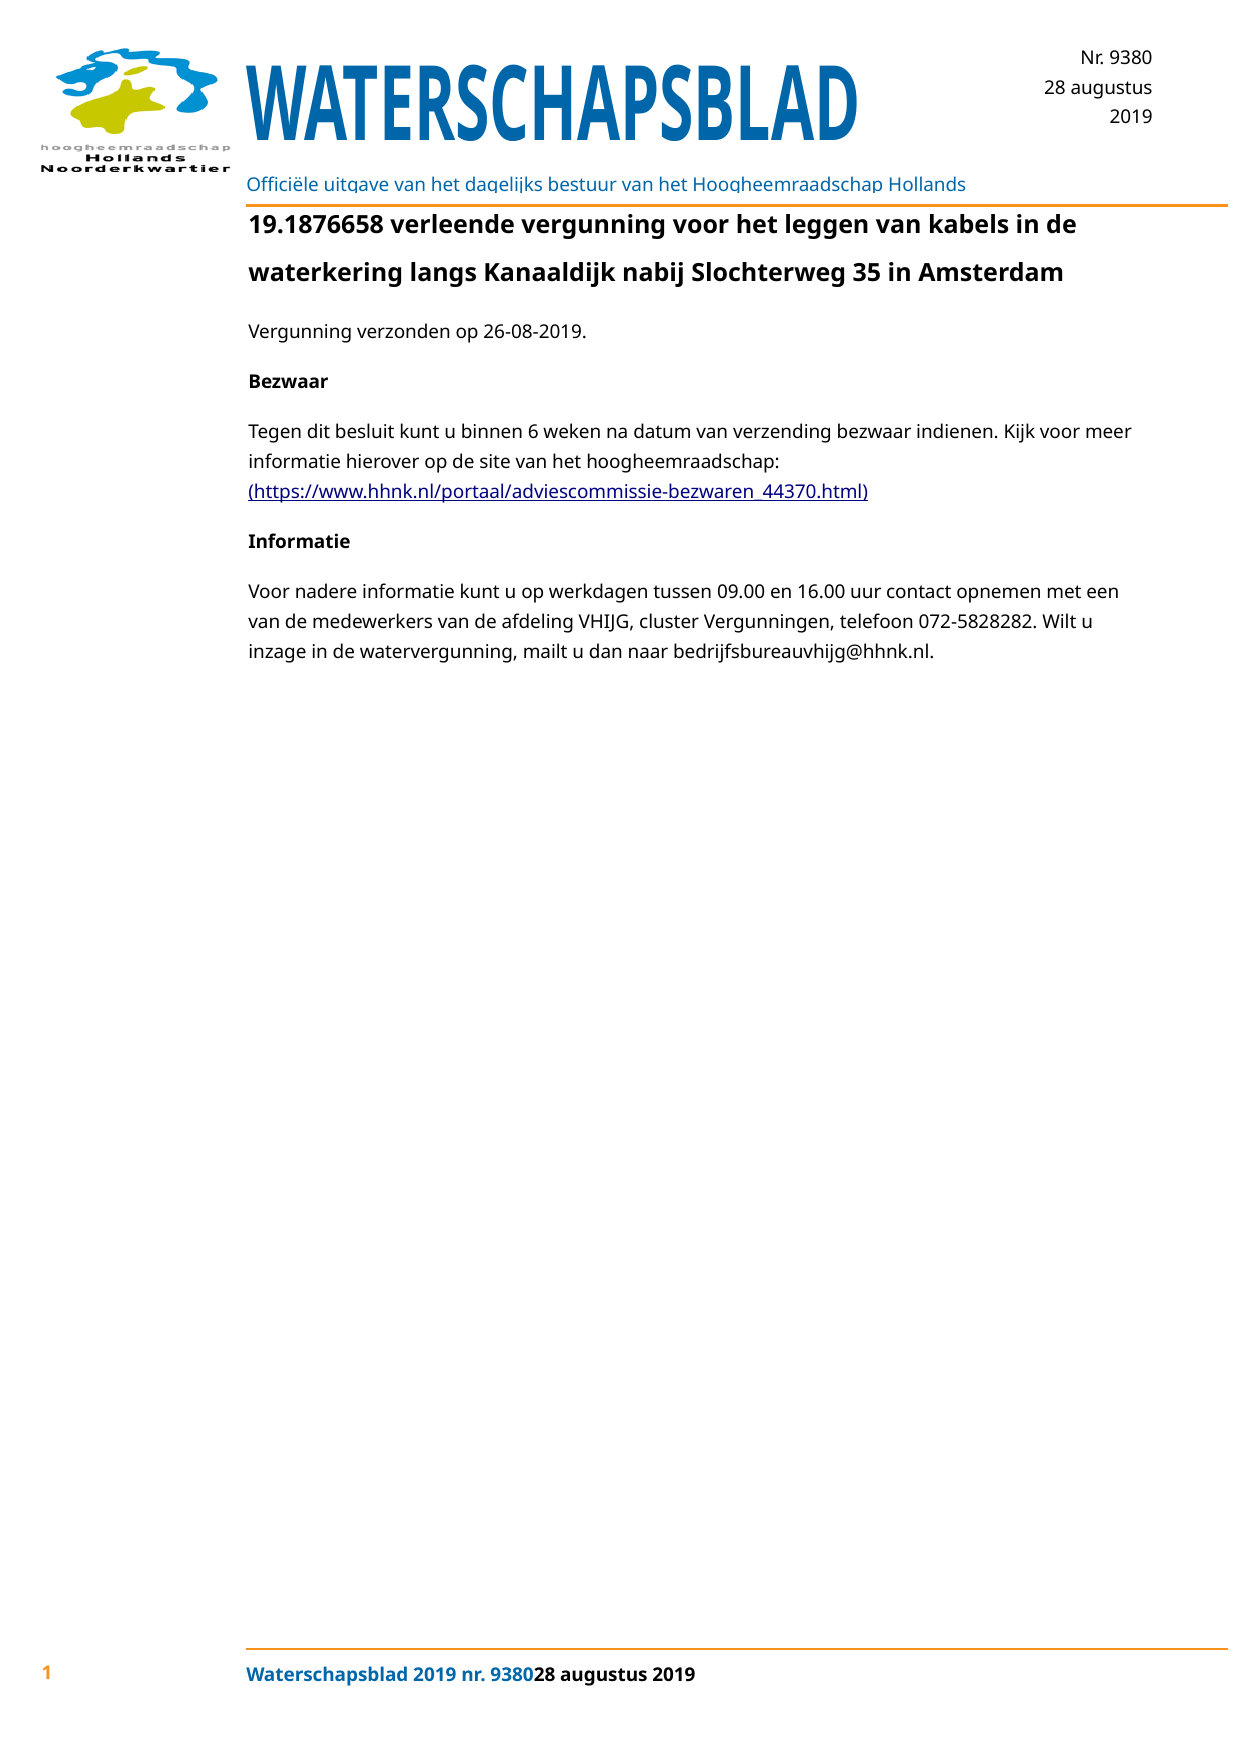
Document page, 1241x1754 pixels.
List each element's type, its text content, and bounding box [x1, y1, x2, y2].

text Voor nadere informatie kunt u op werkdagen tussen 09.00 en 16.00 uur contact opnemen met een van de medewerkers van de afdeling VHIJG, cluster Vergunningen, telefoon 072-5828282. Wilt u inzage in de watervergunning, mailt u dan naar bedrijfsbureauvhijg@hhnk.nl. [248, 579, 1152, 664]
text 19.1876658 verleende vergunning voor het leggen van kabels in de waterkering langs Kanaaldijk nabij Slochterweg 35 in Amsterdam [248, 207, 1152, 288]
text Bezwaar [248, 368, 1152, 394]
text Tegen dit besluit kunt u binnen 6 weken na datum van verzending bezwaar indienen. Kijk voor meer informatie hierover op de site van het hoogheemraadschap: (https://www.hhnk.nl/portaal/adviescommissie-bezwaren_44370.html) [248, 419, 1152, 504]
picture [41, 47, 231, 172]
text Informatie [248, 528, 1152, 554]
text Vergunning verzonden op 26-08-2019. [248, 318, 1152, 344]
